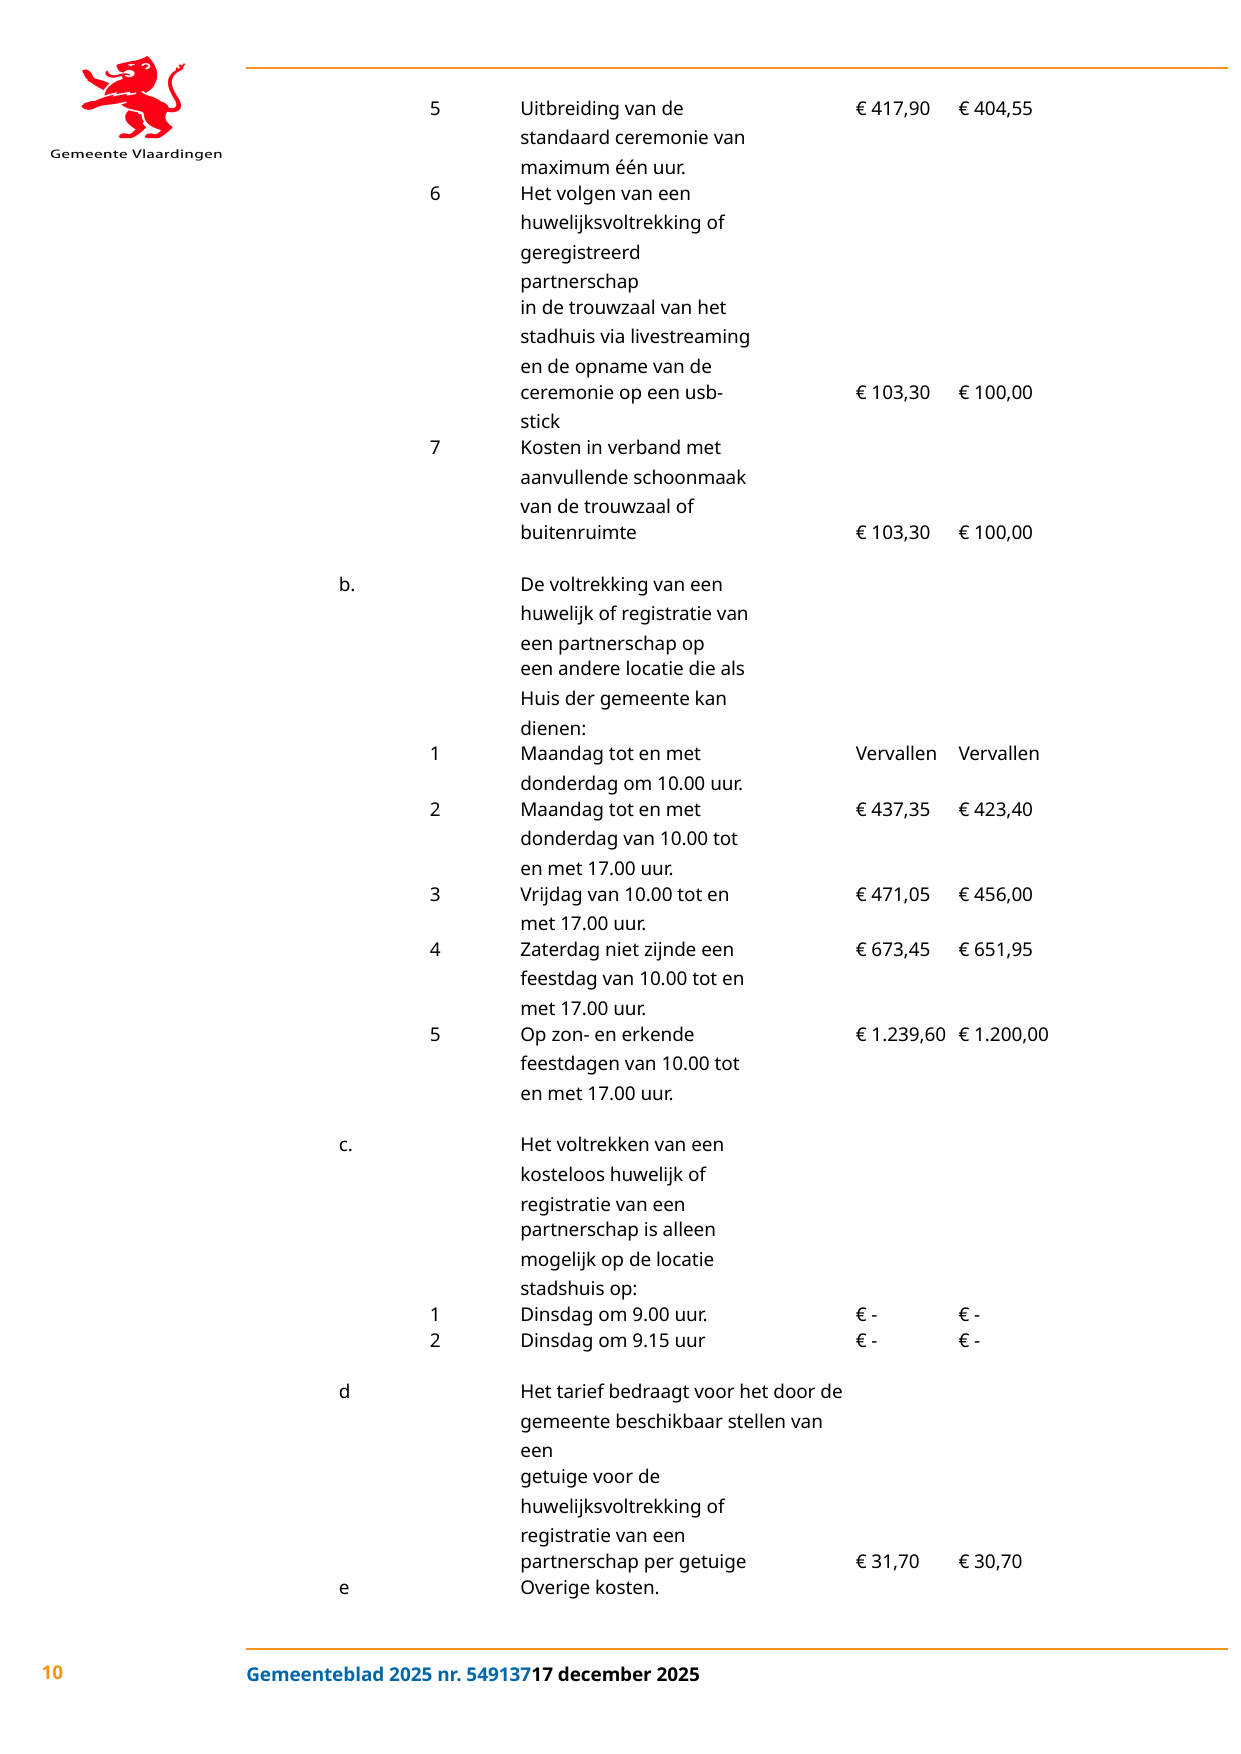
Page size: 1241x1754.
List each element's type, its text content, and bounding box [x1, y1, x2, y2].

table_cell [339, 1301, 429, 1327]
table_cell [430, 1106, 520, 1132]
table_cell Kosten in verband met aanvullende schoonmaak van de trouwzaal of [520, 434, 753, 519]
table_cell Vrijdag van 10.00 tot en met 17.00 uur. [520, 881, 753, 936]
table_cell [753, 796, 856, 881]
table_cell [1061, 1574, 1152, 1600]
table_cell [248, 95, 339, 180]
table_cell [753, 656, 856, 741]
table_cell [430, 1464, 520, 1548]
table_cell [248, 1132, 339, 1216]
table_cell [958, 1216, 1061, 1301]
table_cell [753, 1548, 856, 1574]
table_cell [1061, 545, 1152, 571]
table_cell in de trouwzaal van het stadhuis via livestreaming en de opname van de [520, 294, 753, 379]
table_cell [339, 1353, 429, 1378]
table_cell b. [339, 571, 429, 656]
table_cell € 103,30 [856, 379, 958, 434]
table_cell Het tarief bedraagt voor het door de gemeente beschikbaar stellen van een [520, 1379, 856, 1463]
table_cell [248, 1574, 339, 1600]
table_cell [520, 545, 753, 571]
table_cell [248, 1548, 339, 1574]
table_cell € 673,45 [856, 936, 958, 1021]
table_cell [1061, 95, 1152, 180]
table_cell [958, 571, 1061, 656]
table_cell e [339, 1574, 429, 1600]
table_cell € 1.239,60 [856, 1021, 958, 1106]
table_cell [856, 656, 958, 741]
table_cell [856, 294, 958, 379]
table_cell De voltrekking van een huwelijk of registratie van een partnerschap op [520, 571, 753, 656]
table_cell [1061, 1548, 1152, 1574]
table_cell Maandag tot en met donderdag van 10.00 tot en met 17.00 uur. [520, 796, 753, 881]
table_cell Maandag tot en met donderdag om 10.00 uur. [520, 741, 753, 796]
table_cell [339, 95, 429, 180]
table_cell d [339, 1379, 429, 1463]
table_cell [753, 1132, 856, 1216]
table_cell [339, 881, 429, 936]
table_cell [339, 656, 429, 741]
table_cell 6 [430, 180, 520, 294]
table_cell 2 [430, 796, 520, 881]
table_cell Vervallen [856, 741, 958, 796]
table_cell [958, 1106, 1061, 1132]
table_cell [958, 1353, 1061, 1378]
table_cell 7 [430, 434, 520, 519]
table_cell [753, 936, 856, 1021]
table_cell [248, 796, 339, 881]
table_cell [430, 571, 520, 656]
table_cell [1061, 1021, 1152, 1106]
table_cell [958, 180, 1061, 294]
table_cell [430, 656, 520, 741]
table_cell Op zon- en erkende feestdagen van 10.00 tot en met 17.00 uur. [520, 1021, 753, 1106]
table_cell [753, 434, 856, 519]
table_cell [430, 545, 520, 571]
table_cell [753, 379, 856, 434]
table_cell € 471,05 [856, 881, 958, 936]
table_cell Het voltrekken van een kosteloos huwelijk of registratie van een [520, 1132, 753, 1216]
table_cell [248, 379, 339, 434]
table_cell [430, 1353, 520, 1378]
table_cell 3 [430, 881, 520, 936]
table_cell [248, 656, 339, 741]
table_cell [339, 519, 429, 545]
table_cell [248, 1464, 339, 1548]
table_cell [856, 434, 958, 519]
table_cell [753, 1327, 856, 1353]
table_cell [339, 1216, 429, 1301]
table_cell [958, 1379, 1061, 1463]
table_cell [248, 1106, 339, 1132]
table_cell [1061, 1301, 1152, 1327]
table_cell € 103,30 [856, 519, 958, 545]
table_cell [753, 545, 856, 571]
table_cell [339, 741, 429, 796]
table_cell [1061, 741, 1152, 796]
table_cell partnerschap is alleen mogelijk op de locatie stadshuis op: [520, 1216, 753, 1301]
table_cell € - [958, 1301, 1061, 1327]
table_cell [248, 434, 339, 519]
table_cell Zaterdag niet zijnde een feestdag van 10.00 tot en met 17.00 uur. [520, 936, 753, 1021]
table_cell € 417,90 [856, 95, 958, 180]
table_cell € 404,55 [958, 95, 1061, 180]
picture [41, 47, 231, 172]
table_cell € 456,00 [958, 881, 1061, 936]
table_cell [753, 1353, 856, 1378]
table_cell [753, 95, 856, 180]
table_cell [856, 1216, 958, 1301]
table_cell [339, 545, 429, 571]
table_cell [248, 1353, 339, 1378]
table_cell [753, 1216, 856, 1301]
table_cell € 423,40 [958, 796, 1061, 881]
table_cell ceremonie op een usb-stick [520, 379, 753, 434]
table_cell [430, 1379, 520, 1463]
table_cell 5 [430, 1021, 520, 1106]
table_cell [958, 656, 1061, 741]
table_cell [1061, 656, 1152, 741]
table_cell [753, 881, 856, 936]
table_cell [248, 1301, 339, 1327]
table_cell [248, 571, 339, 656]
table_cell [856, 545, 958, 571]
table_cell € 1.200,00 [958, 1021, 1061, 1106]
table_cell [958, 545, 1061, 571]
table_cell 4 [430, 936, 520, 1021]
table_cell [339, 1327, 429, 1353]
table_cell Vervallen [958, 741, 1061, 796]
table_cell Dinsdag om 9.15 uur [520, 1327, 753, 1353]
table_cell [339, 1021, 429, 1106]
table_cell [1061, 936, 1152, 1021]
table_cell [753, 571, 856, 656]
table_cell [1061, 881, 1152, 936]
table_cell [339, 936, 429, 1021]
table_cell [339, 379, 429, 434]
table_cell 2 [430, 1327, 520, 1353]
table_cell [856, 1464, 958, 1548]
table_cell Dinsdag om 9.00 uur. [520, 1301, 753, 1327]
table_cell € - [856, 1327, 958, 1353]
table_cell [339, 1464, 429, 1548]
table_cell [430, 294, 520, 379]
table_cell [753, 1021, 856, 1106]
table_cell [856, 1106, 958, 1132]
table_cell een andere locatie die als Huis der gemeente kan dienen: [520, 656, 753, 741]
table_cell € 437,35 [856, 796, 958, 881]
table_cell [753, 1301, 856, 1327]
table_cell [856, 1132, 958, 1216]
table_cell [248, 519, 339, 545]
table_cell [1061, 1216, 1152, 1301]
table_cell [248, 545, 339, 571]
table_cell partnerschap per getuige [520, 1548, 753, 1574]
table_cell [753, 294, 856, 379]
table_cell getuige voor de huwelijksvoltrekking of registratie van een [520, 1464, 753, 1548]
table_cell [339, 434, 429, 519]
table_cell [339, 1548, 429, 1574]
table_cell [430, 519, 520, 545]
table_cell 5 [430, 95, 520, 180]
table_cell [958, 434, 1061, 519]
table_cell [1061, 294, 1152, 379]
table_cell Uitbreiding van de standaard ceremonie van maximum één uur. [520, 95, 753, 180]
table_cell [1061, 571, 1152, 656]
table_cell buitenruimte [520, 519, 753, 545]
table_cell € - [958, 1327, 1061, 1353]
table_cell € 31,70 [856, 1548, 958, 1574]
table_cell [248, 1379, 339, 1463]
table_cell [856, 1379, 958, 1463]
table_cell [248, 180, 339, 294]
table_cell € 100,00 [958, 379, 1061, 434]
table_cell [248, 936, 339, 1021]
table_cell [958, 294, 1061, 379]
table_cell [1061, 1353, 1152, 1378]
table_cell [753, 1106, 856, 1132]
table_cell [1061, 1106, 1152, 1132]
table_cell [753, 519, 856, 545]
table_cell [430, 379, 520, 434]
table_cell [248, 294, 339, 379]
table_cell [1061, 1464, 1152, 1548]
table_cell [958, 1464, 1061, 1548]
table_cell [856, 571, 958, 656]
table_cell € 651,95 [958, 936, 1061, 1021]
table_cell [520, 1106, 753, 1132]
table_cell [1061, 1379, 1152, 1463]
table_cell [1061, 1132, 1152, 1216]
table_cell [1061, 1327, 1152, 1353]
table_cell [1061, 796, 1152, 881]
table_cell € 30,70 [958, 1548, 1061, 1574]
table_cell [430, 1132, 520, 1216]
table_cell Overige kosten. [520, 1574, 753, 1600]
table_cell 1 [430, 1301, 520, 1327]
table_cell [856, 180, 958, 294]
table_cell [248, 1021, 339, 1106]
table_cell [753, 741, 856, 796]
table_cell Het volgen van een huwelijksvoltrekking of geregistreerd partnerschap [520, 180, 753, 294]
table_cell [248, 1327, 339, 1353]
table_cell [430, 1574, 520, 1600]
table_cell c. [339, 1132, 429, 1216]
table_cell [430, 1548, 520, 1574]
table_cell [339, 1106, 429, 1132]
table_cell [248, 1216, 339, 1301]
table_cell [520, 1353, 753, 1378]
table_cell [753, 1464, 856, 1548]
table_cell [856, 1574, 958, 1600]
table_cell [1061, 434, 1152, 519]
table_cell [1061, 180, 1152, 294]
table_cell [339, 294, 429, 379]
table_cell 1 [430, 741, 520, 796]
table_cell [856, 1353, 958, 1378]
table_cell [753, 180, 856, 294]
table_cell [248, 741, 339, 796]
table_cell [339, 180, 429, 294]
table_cell [958, 1132, 1061, 1216]
table_cell [248, 881, 339, 936]
table_cell [1061, 519, 1152, 545]
table_cell € - [856, 1301, 958, 1327]
table_cell [1061, 379, 1152, 434]
table_cell [339, 796, 429, 881]
table_cell € 100,00 [958, 519, 1061, 545]
table_cell [753, 1574, 856, 1600]
table_cell [958, 1574, 1061, 1600]
table_cell [430, 1216, 520, 1301]
